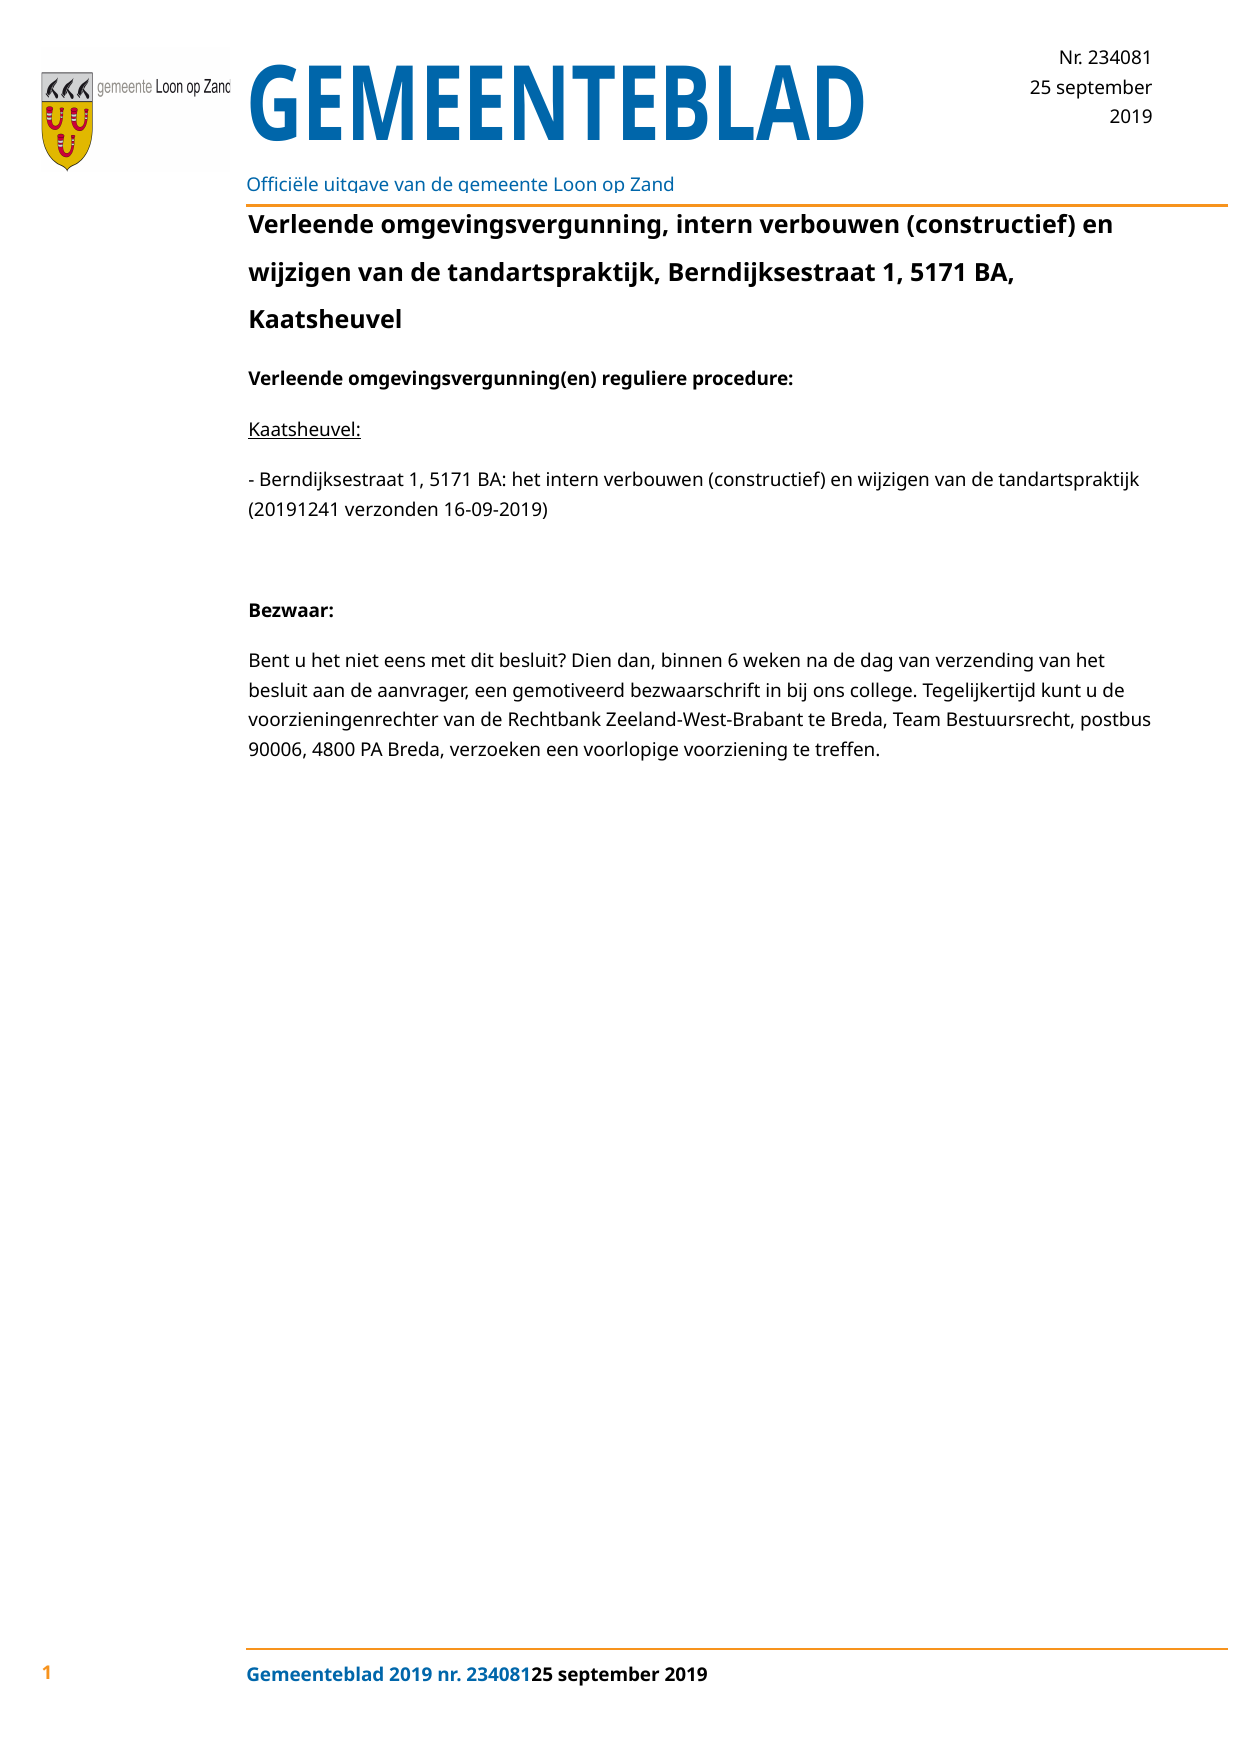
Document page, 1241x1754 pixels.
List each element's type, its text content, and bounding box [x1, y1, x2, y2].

text Bent u het niet eens met dit besluit? Dien dan, binnen 6 weken na de dag van verzending van het besluit aan de aanvrager, een gemotiveerd bezwaarschrift in bij ons college. Tegelijkertijd kunt u de voorzieningenrechter van de Rechtbank Zeeland-West-Brabant te Breda, Team Bestuursrecht, postbus 90006, 4800 PA Breda, verzoeken een voorlopige voorziening te treffen. [248, 647, 1152, 762]
text Verleende omgevingsvergunning(en) reguliere procedure: [248, 366, 1152, 391]
picture [41, 47, 231, 172]
text Bezwaar: [248, 597, 1152, 622]
text Kaatsheuvel: [248, 416, 1152, 442]
text - Berndijksestraat 1, 5171 BA: het intern verbouwen (constructief) en wijzigen van de tandartspraktijk (20191241 verzonden 16-09-2019) [248, 466, 1152, 522]
text Verleende omgevingsvergunning, intern verbouwen (constructief) en wijzigen van de tandartspraktijk, Berndijksestraat 1, 5171 BA, Kaatsheuvel [248, 207, 1152, 336]
